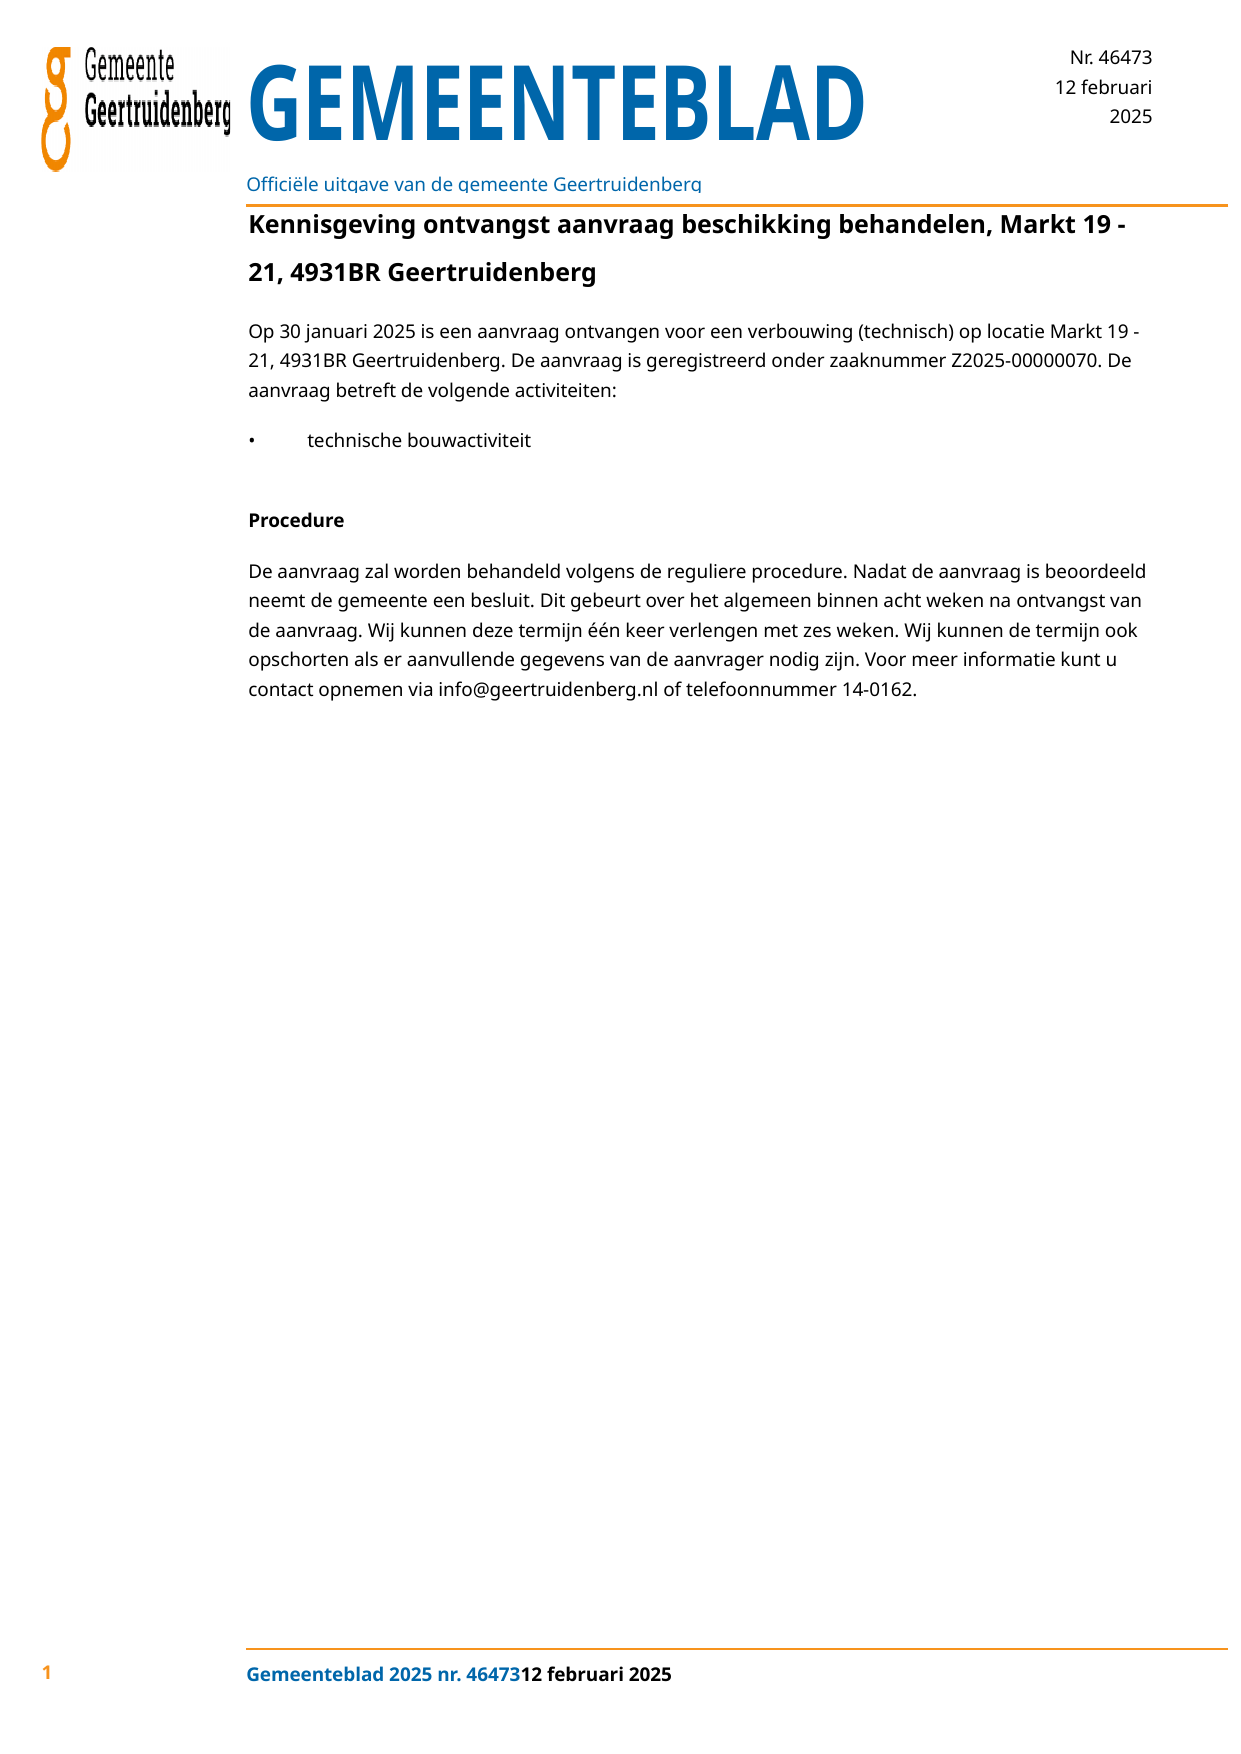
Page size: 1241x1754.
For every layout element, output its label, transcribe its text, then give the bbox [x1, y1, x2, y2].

list technische bouwactiviteit [248, 427, 1152, 453]
text Kennisgeving ontvangst aanvraag beschikking behandelen, Markt 19 - 21, 4931BR Geertruidenberg [248, 207, 1152, 288]
text Op 30 januari 2025 is een aanvraag ontvangen voor een verbouwing (technisch) op locatie Markt 19 - 21, 4931BR Geertruidenberg. De aanvraag is geregistreerd onder zaaknummer Z2025-00000070. De aanvraag betreft de volgende activiteiten: [248, 318, 1152, 403]
text Procedure [248, 507, 1152, 533]
picture [41, 47, 231, 172]
text De aanvraag zal worden behandeld volgens de reguliere procedure. Nadat de aanvraag is beoordeeld neemt de gemeente een besluit. Dit gebeurt over het algemeen binnen acht weken na ontvangst van de aanvraag. Wij kunnen deze termijn één keer verlengen met zes weken. Wij kunnen de termijn ook opschorten als er aanvullende gegevens van de aanvrager nodig zijn. Voor meer informatie kunt u contact opnemen via info@geertruidenberg.nl of telefoonnummer 14-0162. [248, 558, 1152, 702]
